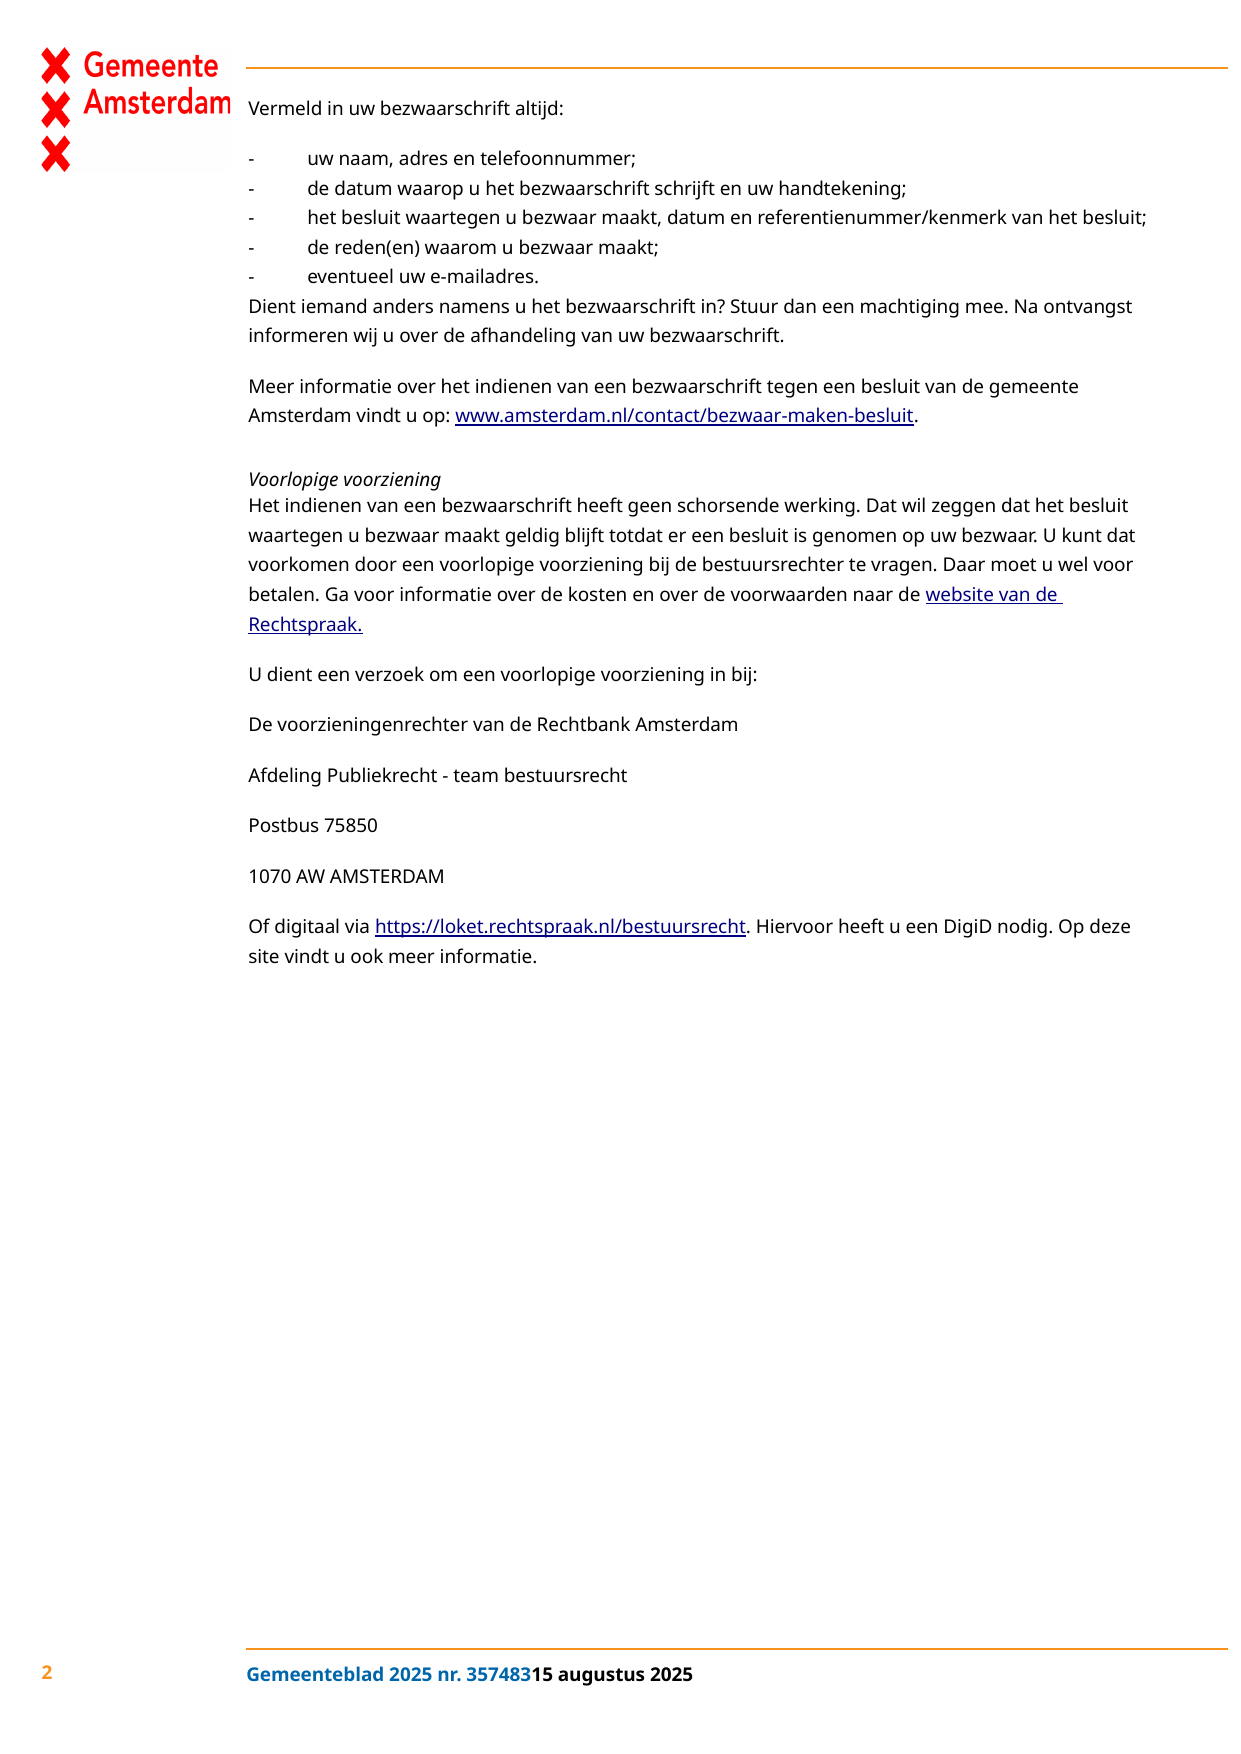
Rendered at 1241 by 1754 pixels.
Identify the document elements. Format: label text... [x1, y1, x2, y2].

text Dient iemand anders namens u het bezwaarschrift in? Stuur dan een machtiging mee. Na ontvangst informeren wij u over de afhandeling van uw bezwaarschrift. [248, 293, 1152, 348]
list het besluit waartegen u bezwaar maakt, datum en referentienummer/kenmerk van het besluit; [248, 204, 1152, 230]
picture [41, 47, 231, 172]
text Postbus 75850 [248, 812, 1152, 838]
text Afdeling Publiekrecht - team bestuursrecht [248, 762, 1152, 788]
text Meer informatie over het indienen van een bezwaarschrift tegen een besluit van de gemeente Amsterdam vindt u op: www.amsterdam.nl/contact/bezwaar-maken-besluit. [248, 373, 1152, 428]
text Het indienen van een bezwaarschrift heeft geen schorsende werking. Dat wil zeggen dat het besluit waartegen u bezwaar maakt geldig blijft totdat er een besluit is genomen op uw bezwaar. U kunt dat voorkomen door een voorlopige voorziening bij de bestuursrechter te vragen. Daar moet u wel voor betalen. Ga voor informatie over de kosten en over de voorwaarden naar de website van de Rechtspraak. [248, 492, 1152, 636]
list uw naam, adres en telefoonnummer; [248, 145, 1152, 171]
text 1070 AW AMSTERDAM [248, 863, 1152, 888]
text Of digitaal via https://loket.rechtspraak.nl/bestuursrecht. Hiervoor heeft u een DigiD nodig. Op deze site vindt u ook meer informatie. [248, 913, 1152, 968]
text Voorlopige voorziening [248, 467, 1152, 492]
text U dient een verzoek om een voorlopige voorziening in bij: [248, 661, 1152, 687]
text De voorzieningenrechter van de Rechtbank Amsterdam [248, 712, 1152, 737]
list eventueel uw e-mailadres. [248, 263, 1152, 289]
list de datum waarop u het bezwaarschrift schrijft en uw handtekening; [248, 175, 1152, 201]
text Vermeld in uw bezwaarschrift altijd: [248, 95, 1152, 121]
list de reden(en) waarom u bezwaar maakt; [248, 234, 1152, 260]
